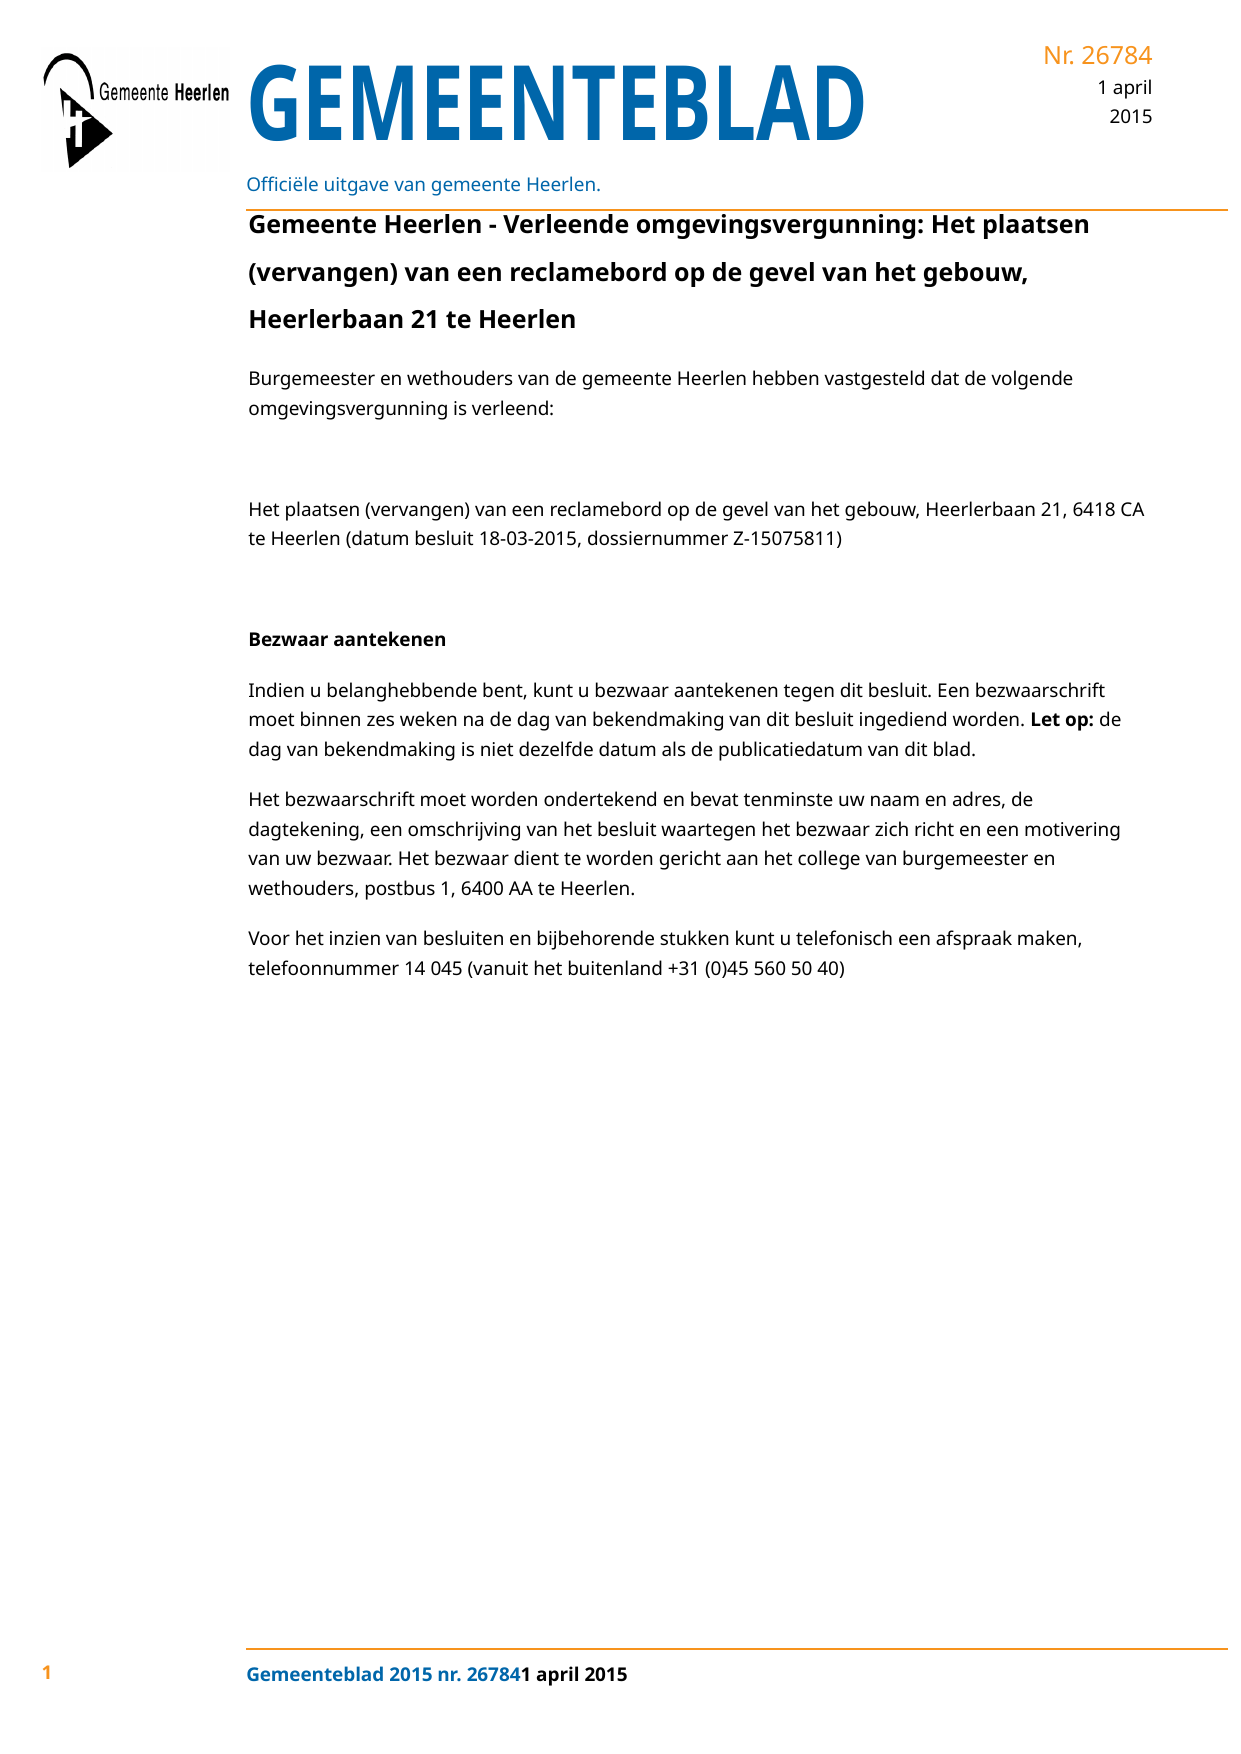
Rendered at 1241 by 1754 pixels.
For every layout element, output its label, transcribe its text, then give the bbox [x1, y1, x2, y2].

text Voor het inzien van besluiten en bijbehorende stukken kunt u telefonisch een afspraak maken, telefoonnummer 14 045 (vanuit het buitenland +31 (0)45 560 50 40) [248, 926, 1152, 981]
picture [41, 47, 231, 172]
text Het plaatsen (vervangen) van een reclamebord op de gevel van het gebouw, Heerlerbaan 21, 6418 CA te Heerlen (datum besluit 18-03-2015, dossiernummer Z-15075811) [248, 496, 1152, 551]
text Het bezwaarschrift moet worden ondertekend en bevat tenminste uw naam en adres, de dagtekening, een omschrijving van het besluit waartegen het bezwaar zich richt en een motivering van uw bezwaar. Het bezwaar dient te worden gericht aan het college van burgemeester en wethouders, postbus 1, 6400 AA te Heerlen. [248, 786, 1152, 901]
text Burgemeester en wethouders van de gemeente Heerlen hebben vastgesteld dat de volgende omgevingsvergunning is verleend: [248, 366, 1152, 421]
text Indien u belanghebbende bent, kunt u bezwaar aantekenen tegen dit besluit. Een bezwaarschrift moet binnen zes weken na de dag van bekendmaking van dit besluit ingediend worden. Let op: de dag van bekendmaking is niet dezelfde datum als de publicatiedatum van dit blad. [248, 677, 1152, 762]
text Gemeente Heerlen - Verleende omgevingsvergunning: Het plaatsen (vervangen) van een reclamebord op de gevel van het gebouw, Heerlerbaan 21 te Heerlen [248, 211, 1152, 336]
text Bezwaar aantekenen [248, 626, 1152, 652]
